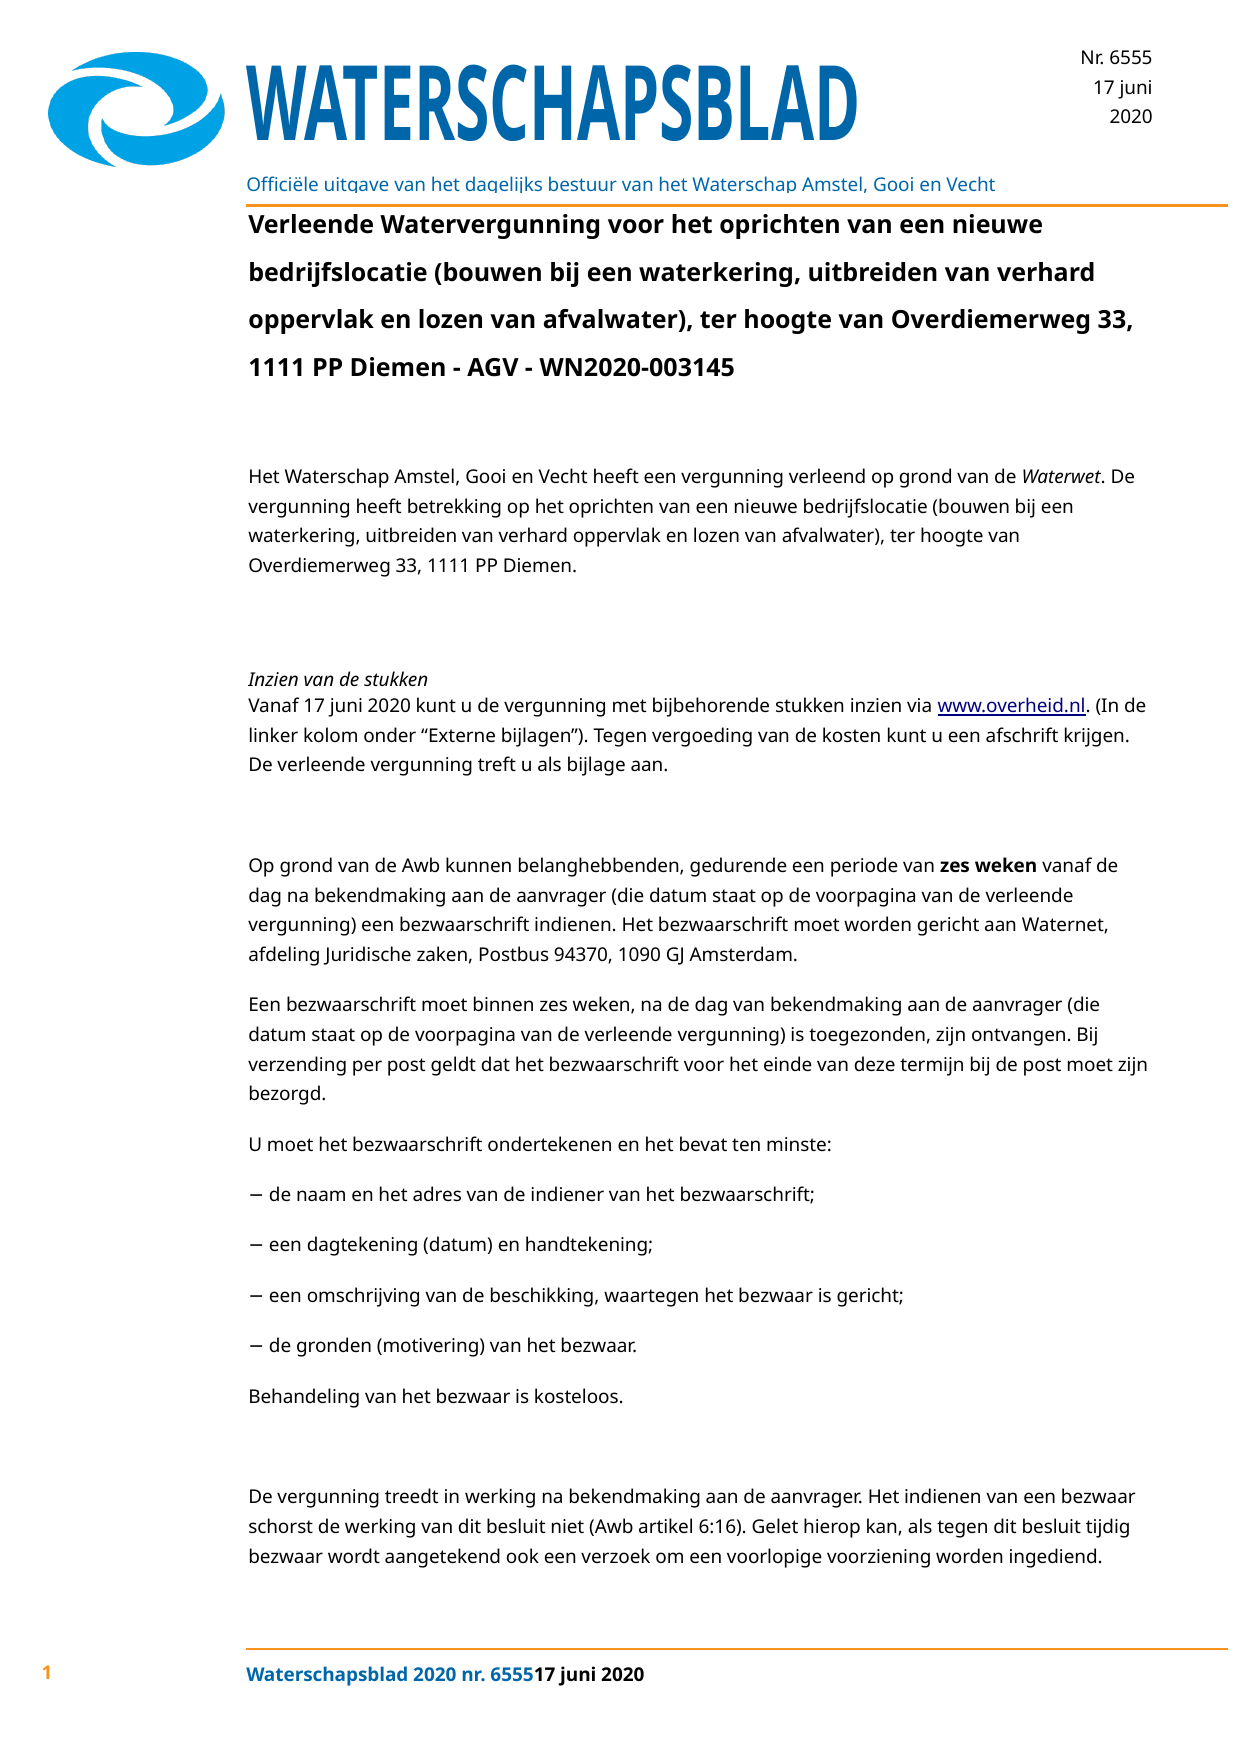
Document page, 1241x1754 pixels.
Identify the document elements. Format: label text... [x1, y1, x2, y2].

text De vergunning treedt in werking na bekendmaking aan de aanvrager. Het indienen van een bezwaar schorst de werking van dit besluit niet (Awb artikel 6:16). Gelet hierop kan, als tegen dit besluit tijdig bezwaar wordt aangetekend ook een verzoek om een voorlopige voorziening worden ingediend. [248, 1484, 1152, 1568]
text − de naam en het adres van de indiener van het bezwaarschrift; [248, 1181, 1152, 1207]
text Het Waterschap Amstel, Gooi en Vecht heeft een vergunning verleend op grond van de Waterwet. De vergunning heeft betrekking op het oprichten van een nieuwe bedrijfslocatie (bouwen bij een waterkering, uitbreiden van verhard oppervlak en lozen van afvalwater), ter hoogte van Overdiemerweg 33, 1111 PP Diemen. [248, 463, 1152, 578]
text Inzien van de stukken [248, 667, 1152, 692]
text U moet het bezwaarschrift ondertekenen en het bevat ten minste: [248, 1131, 1152, 1156]
text − de gronden (motivering) van het bezwaar. [248, 1332, 1152, 1358]
text Een bezwaarschrift moet binnen zes weken, na de dag van bekendmaking aan de aanvrager (die datum staat op de voorpagina van de verleende vergunning) is toegezonden, zijn ontvangen. Bij verzending per post geldt dat het bezwaarschrift voor het einde van deze termijn bij de post moet zijn bezorgd. [248, 992, 1152, 1106]
text Vanaf 17 juni 2020 kunt u de vergunning met bijbehorende stukken inzien via www.overheid.nl. (In de linker kolom onder “Externe bijlagen”). Tegen vergoeding van de kosten kunt u een afschrift krijgen. De verleende vergunning treft u als bijlage aan. [248, 692, 1152, 777]
text Behandeling van het bezwaar is kosteloos. [248, 1383, 1152, 1408]
picture [41, 47, 231, 172]
text Op grond van de Awb kunnen belanghebbenden, gedurende een periode van zes weken vanaf de dag na bekendmaking aan de aanvrager (die datum staat op de voorpagina van de verleende vergunning) een bezwaarschrift indienen. Het bezwaarschrift moet worden gericht aan Waternet, afdeling Juridische zaken, Postbus 94370, 1090 GJ Amsterdam. [248, 852, 1152, 967]
text − een omschrijving van de beschikking, waartegen het bezwaar is gericht; [248, 1282, 1152, 1308]
text Verleende Watervergunning voor het oprichten van een nieuwe bedrijfslocatie (bouwen bij een waterkering, uitbreiden van verhard oppervlak en lozen van afvalwater), ter hoogte van Overdiemerweg 33, 1111 PP Diemen - AGV - WN2020-003145 [248, 207, 1152, 384]
text − een dagtekening (datum) en handtekening; [248, 1232, 1152, 1257]
